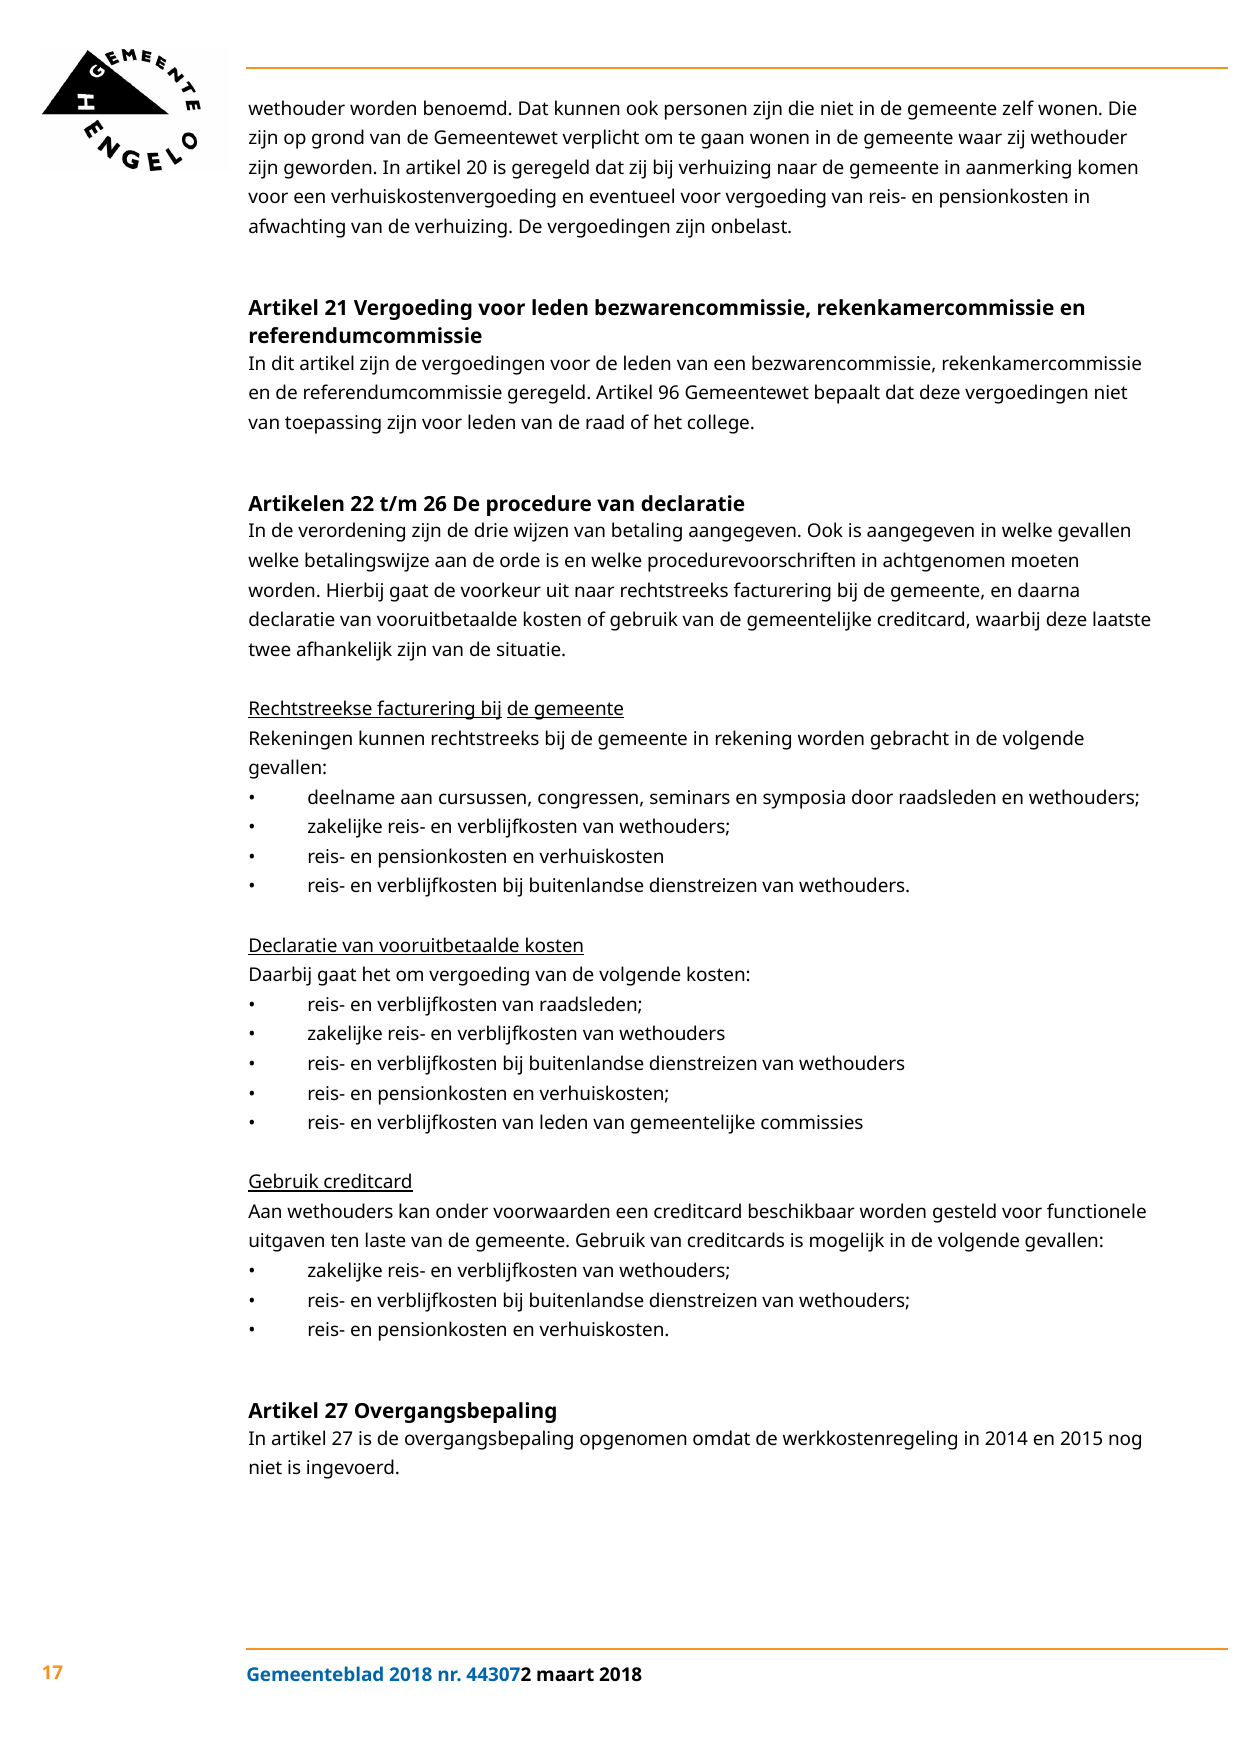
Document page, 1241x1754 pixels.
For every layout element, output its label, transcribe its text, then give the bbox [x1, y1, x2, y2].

list reis- en verblijfkosten van leden van gemeentelijke commissies [248, 1109, 1152, 1135]
text Gebruik creditcard [248, 1168, 1152, 1194]
text Rekeningen kunnen rechtstreeks bij de gemeente in rekening worden gebracht in de volgende gevallen: [248, 725, 1152, 780]
text Artikel 27 Overgangsbepaling [248, 1396, 1152, 1425]
list reis- en verblijfkosten bij buitenlandse dienstreizen van wethouders. [248, 873, 1152, 898]
text Artikel 21 Vergoeding voor leden bezwarencommissie, rekenkamercommissie en referendumcommissie [248, 293, 1152, 350]
text Aan wethouders kan onder voorwaarden een creditcard beschikbaar worden gesteld voor functionele uitgaven ten laste van de gemeente. Gebruik van creditcards is mogelijk in de volgende gevallen: [248, 1198, 1152, 1253]
list reis- en verblijfkosten bij buitenlandse dienstreizen van wethouders [248, 1050, 1152, 1076]
text wethouder worden benoemd. Dat kunnen ook personen zijn die niet in de gemeente zelf wonen. Die zijn op grond van de Gemeentewet verplicht om te gaan wonen in de gemeente waar zij wethouder zijn geworden. In artikel 20 is geregeld dat zij bij verhuizing naar de gemeente in aanmerking komen voor een verhuiskostenvergoeding en eventueel voor vergoeding van reis- en pensionkosten in afwachting van de verhuizing. De vergoedingen zijn onbelast. [248, 95, 1152, 239]
list reis- en pensionkosten en verhuiskosten. [248, 1316, 1152, 1342]
list reis- en verblijfkosten bij buitenlandse dienstreizen van wethouders; [248, 1287, 1152, 1312]
text In dit artikel zijn de vergoedingen voor de leden van een bezwarencommissie, rekenkamercommissie en de referendumcommissie geregeld. Artikel 96 Gemeentewet bepaalt dat deze vergoedingen niet van toepassing zijn voor leden van de raad of het college. [248, 350, 1152, 435]
text Declaratie van vooruitbetaalde kosten [248, 932, 1152, 957]
picture [41, 47, 231, 172]
list zakelijke reis- en verblijfkosten van wethouders; [248, 813, 1152, 839]
list zakelijke reis- en verblijfkosten van wethouders; [248, 1257, 1152, 1283]
text In de verordening zijn de drie wijzen van betaling aangegeven. Ook is aangegeven in welke gevallen welke betalingswijze aan de orde is en welke procedurevoorschriften in achtgenomen moeten worden. Hierbij gaat de voorkeur uit naar rechtstreeks facturering bij de gemeente, en daarna declaratie van vooruitbetaalde kosten of gebruik van de gemeentelijke creditcard, waarbij deze laatste twee afhankelijk zijn van de situatie. [248, 518, 1152, 662]
list deelname aan cursussen, congressen, seminars en symposia door raadsleden en wethouders; [248, 784, 1152, 809]
text Rechtstreekse facturering bij de gemeente [248, 695, 1152, 721]
list reis- en pensionkosten en verhuiskosten; [248, 1080, 1152, 1105]
list reis- en pensionkosten en verhuiskosten [248, 843, 1152, 869]
text Artikelen 22 t/m 26 De procedure van declaratie [248, 489, 1152, 518]
list reis- en verblijfkosten van raadsleden; [248, 991, 1152, 1017]
text In artikel 27 is de overgangsbepaling opgenomen omdat de werkkostenregeling in 2014 en 2015 nog niet is ingevoerd. [248, 1425, 1152, 1480]
text Daarbij gaat het om vergoeding van de volgende kosten: [248, 961, 1152, 987]
list zakelijke reis- en verblijfkosten van wethouders [248, 1021, 1152, 1046]
